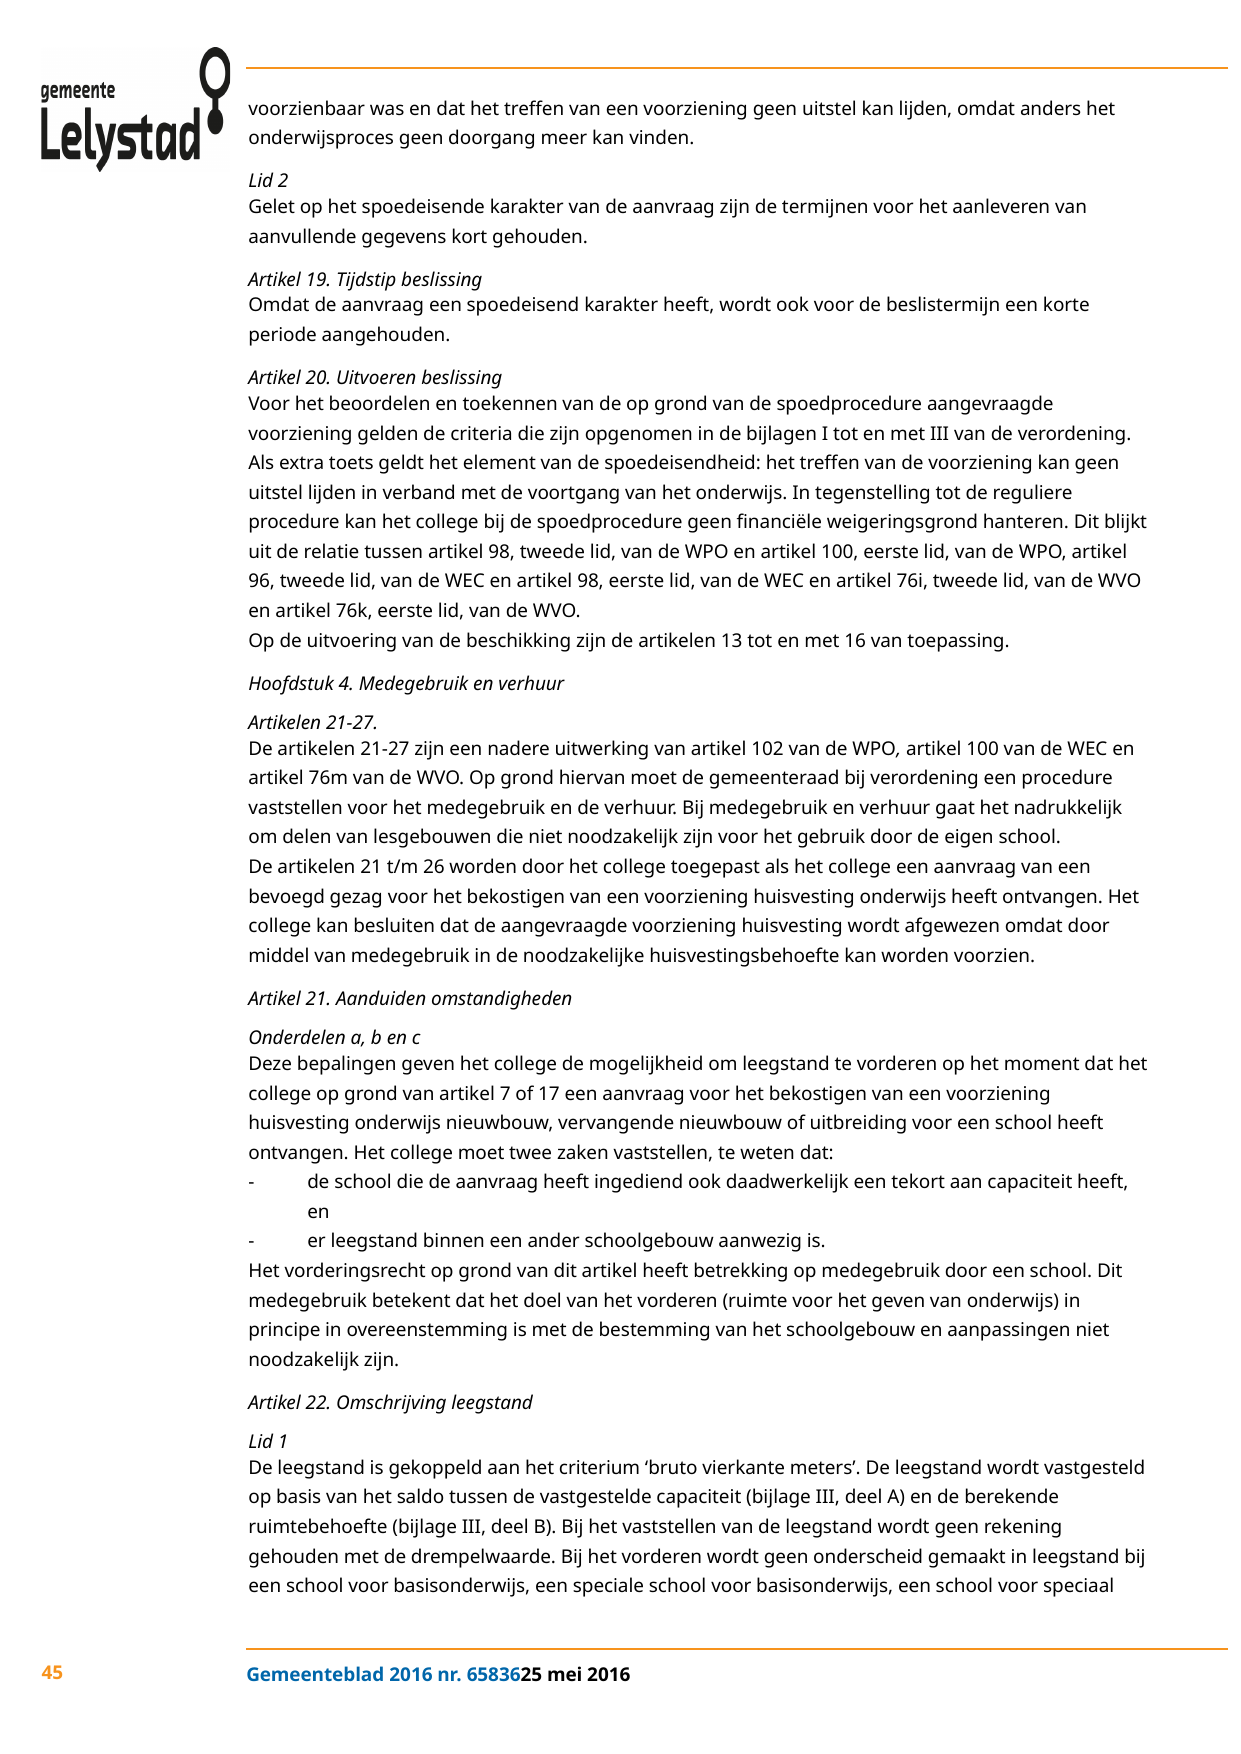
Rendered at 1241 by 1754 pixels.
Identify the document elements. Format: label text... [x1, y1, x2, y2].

text Het vorderingsrecht op grond van dit artikel heeft betrekking op medegebruik door een school. Dit medegebruik betekent dat het doel van het vorderen (ruimte voor het geven van onderwijs) in principe in overeenstemming is met de bestemming van het schoolgebouw en aanpassingen niet noodzakelijk zijn. [248, 1257, 1152, 1372]
text Deze bepalingen geven het college de mogelijkheid om leegstand te vorderen op het moment dat het college op grond van artikel 7 of 17 een aanvraag voor het bekostigen van een voorziening huisvesting onderwijs nieuwbouw, vervangende nieuwbouw of uitbreiding voor een school heeft ontvangen. Het college moet twee zaken vaststellen, te weten dat: [248, 1050, 1152, 1164]
text De artikelen 21 t/m 26 worden door het college toegepast als het college een aanvraag van een bevoegd gezag voor het bekostigen van een voorziening huisvesting onderwijs heeft ontvangen. Het college kan besluiten dat de aangevraagde voorziening huisvesting wordt afgewezen omdat door middel van medegebruik in de noodzakelijke huisvestingsbehoefte kan worden voorzien. [248, 853, 1152, 968]
text Hoofdstuk 4. Medegebruik en verhuur [248, 670, 1152, 696]
text Onderdelen a, b en c [248, 1024, 1152, 1050]
text De artikelen 21-27 zijn een nadere uitwerking van artikel 102 van de WPO, artikel 100 van de WEC en artikel 76m van de WVO. Op grond hiervan moet de gemeenteraad bij verordening een procedure vaststellen voor het medegebruik en de verhuur. Bij medegebruik en verhuur gaat het nadrukkelijk om delen van lesgebouwen die niet noodzakelijk zijn voor het gebruik door de eigen school. [248, 735, 1152, 849]
text Omdat de aanvraag een spoedeisend karakter heeft, wordt ook voor de beslistermijn een korte periode aangehouden. [248, 292, 1152, 347]
text De leegstand is gekoppeld aan het criterium ‘bruto vierkante meters’. De leegstand wordt vastgesteld op basis van het saldo tussen de vastgestelde capaciteit (bijlage III, deel A) en de berekende ruimtebehoefte (bijlage III, deel B). Bij het vaststellen van de leegstand wordt geen rekening gehouden met de drempelwaarde. Bij het vorderen wordt geen onderscheid gemaakt in leegstand bij een school voor basisonderwijs, een speciale school voor basisonderwijs, een school voor speciaal [248, 1454, 1152, 1598]
text Artikelen 21-27. [248, 709, 1152, 735]
text Artikel 21. Aanduiden omstandigheden [248, 985, 1152, 1011]
text Lid 2 [248, 167, 1152, 193]
text Op de uitvoering van de beschikking zijn de artikelen 13 tot en met 16 van toepassing. [248, 627, 1152, 652]
list de school die de aanvraag heeft ingediend ook daadwerkelijk een tekort aan capaciteit heeft, en [248, 1168, 1152, 1224]
text Lid 1 [248, 1428, 1152, 1454]
text Artikel 19. Tijdstip beslissing [248, 266, 1152, 292]
text voorzienbaar was en dat het treffen van een voorziening geen uitstel kan lijden, omdat anders het onderwijsproces geen doorgang meer kan vinden. [248, 95, 1152, 150]
text Artikel 20. Uitvoeren beslissing [248, 364, 1152, 390]
text Voor het beoordelen en toekennen van de op grond van de spoedprocedure aangevraagde voorziening gelden de criteria die zijn opgenomen in de bijlagen I tot en met III van de verordening. Als extra toets geldt het element van de spoedeisendheid: het treffen van de voorziening kan geen uitstel lijden in verband met de voortgang van het onderwijs. In tegenstelling tot de reguliere procedure kan het college bij de spoedprocedure geen financiële weigeringsgrond hanteren. Dit blijkt uit de relatie tussen artikel 98, tweede lid, van de WPO en artikel 100, eerste lid, van de WPO, artikel 96, tweede lid, van de WEC en artikel 98, eerste lid, van de WEC en artikel 76i, tweede lid, van de WVO en artikel 76k, eerste lid, van de WVO. [248, 390, 1152, 623]
text Artikel 22. Omschrijving leegstand [248, 1389, 1152, 1415]
text Gelet op het spoedeisende karakter van de aanvraag zijn de termijnen voor het aanleveren van aanvullende gegevens kort gehouden. [248, 193, 1152, 248]
picture [41, 47, 231, 172]
list er leegstand binnen een ander schoolgebouw aanwezig is. [248, 1228, 1152, 1253]
